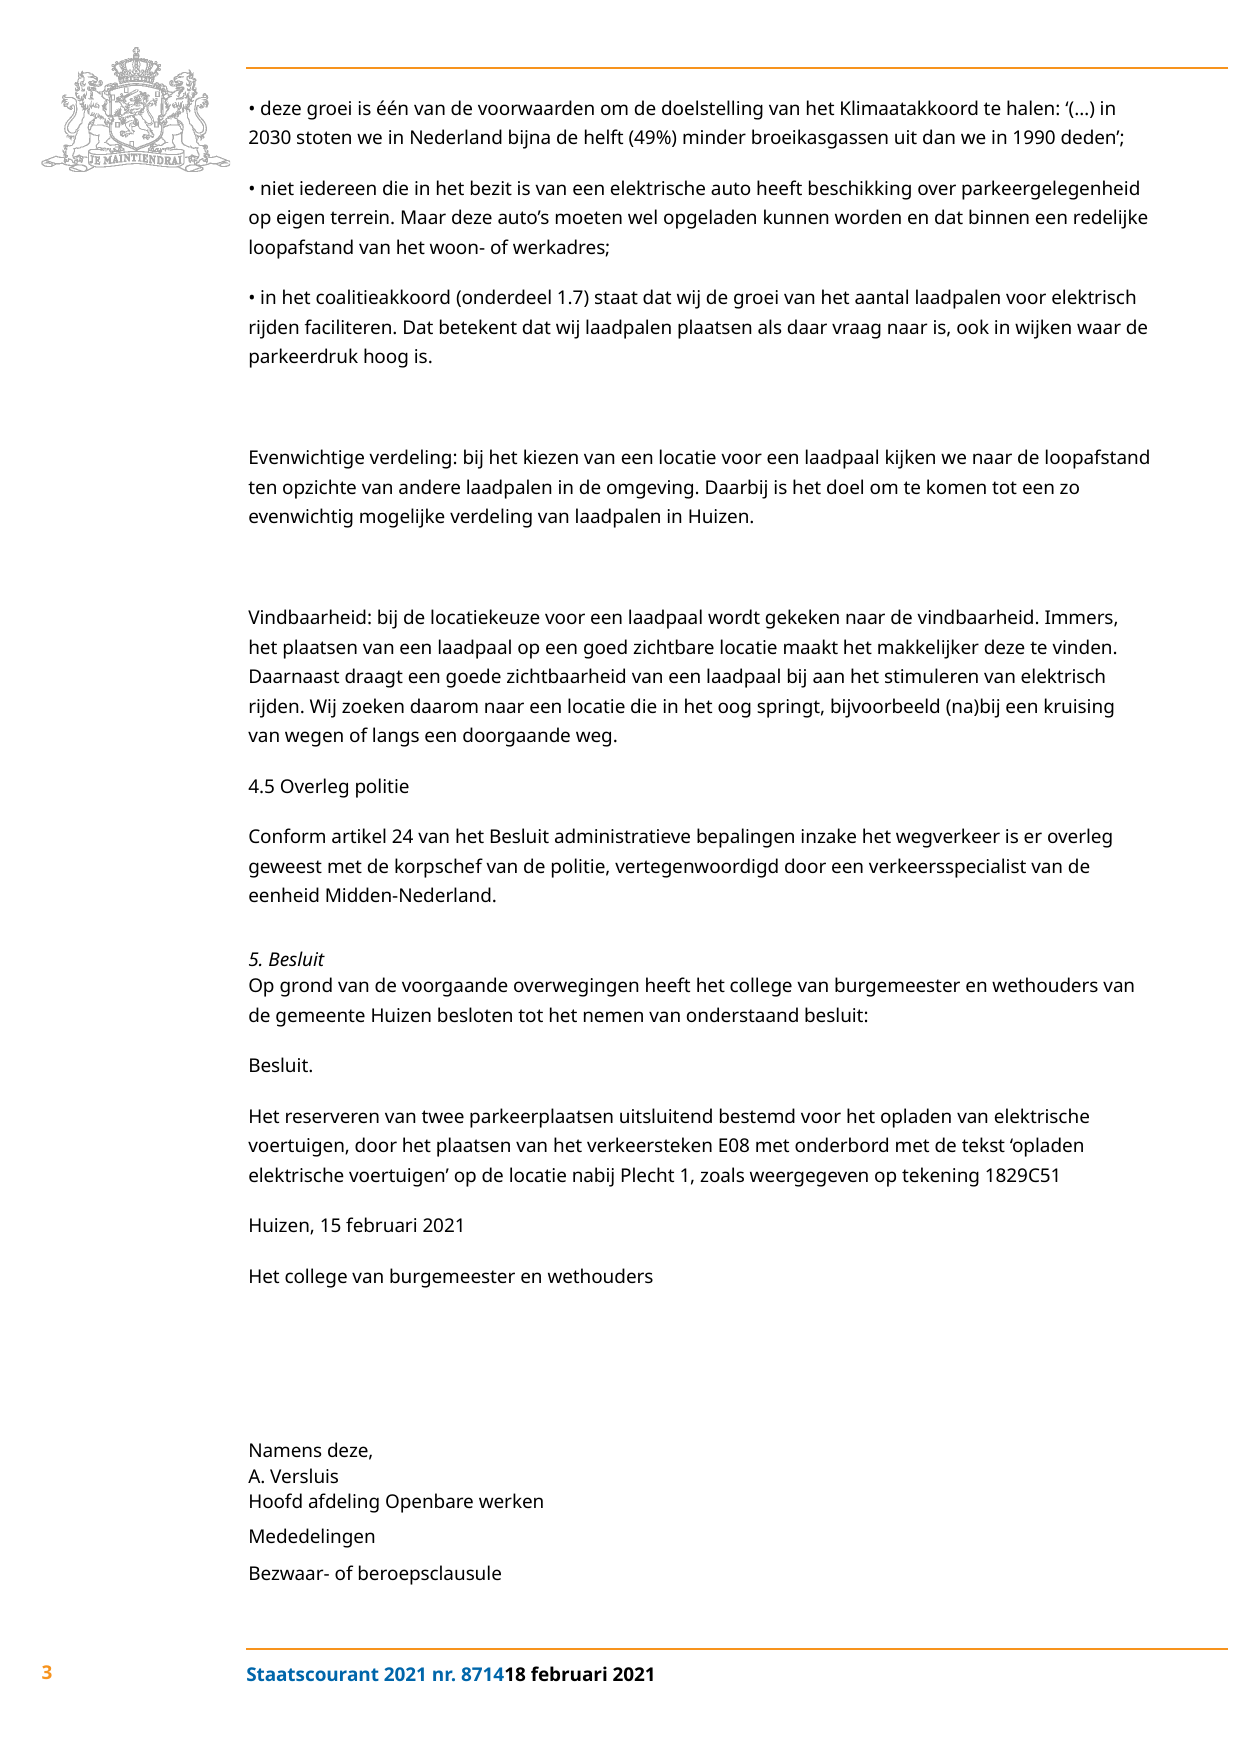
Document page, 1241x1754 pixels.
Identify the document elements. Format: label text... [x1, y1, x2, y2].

text Vindbaarheid: bij de locatiekeuze voor een laadpaal wordt gekeken naar de vindbaarheid. Immers, het plaatsen van een laadpaal op een goed zichtbare locatie maakt het makkelijker deze te vinden. Daarnaast draagt een goede zichtbaarheid van een laadpaal bij aan het stimuleren van elektrisch rijden. Wij zoeken daarom naar een locatie die in het oog springt, bijvoorbeeld (na)bij een kruising van wegen of langs een doorgaande weg. [248, 604, 1152, 748]
text 4.5 Overleg politie [248, 773, 1152, 799]
text Besluit. [248, 1052, 1152, 1078]
text Namens deze, [248, 1437, 1152, 1463]
text Mededelingen [248, 1528, 1152, 1547]
text Evenwichtige verdeling: bij het kiezen van een locatie voor een laadpaal kijken we naar de loopafstand ten opzichte van andere laadpalen in de omgeving. Daarbij is het doel om te komen tot een zo evenwichtig mogelijke verdeling van laadpalen in Huizen. [248, 444, 1152, 529]
text Het college van burgemeester en wethouders [248, 1263, 1152, 1288]
text Conform artikel 24 van het Besluit administratieve bepalingen inzake het wegverkeer is er overleg geweest met de korpschef van de politie, vertegenwoordigd door een verkeersspecialist van de eenheid Midden-Nederland. [248, 823, 1152, 908]
text Bezwaar- of beroepsclausule [248, 1565, 1152, 1584]
text • in het coalitieakkoord (onderdeel 1.7) staat dat wij de groei van het aantal laadpalen voor elektrisch rijden faciliteren. Dat betekent dat wij laadpalen plaatsen als daar vraag naar is, ook in wijken waar de parkeerdruk hoog is. [248, 284, 1152, 369]
text Op grond van de voorgaande overwegingen heeft het college van burgemeester en wethouders van de gemeente Huizen besloten tot het nemen van onderstaand besluit: [248, 972, 1152, 1028]
text • deze groei is één van de voorwaarden om de doelstelling van het Klimaatakkoord te halen: ‘(…) in 2030 stoten we in Nederland bijna de helft (49%) minder broeikasgassen uit dan we in 1990 deden’; [248, 95, 1152, 150]
text Het reserveren van twee parkeerplaatsen uitsluitend bestemd voor het opladen van elektrische voertuigen, door het plaatsen van het verkeersteken E08 met onderbord met de tekst ‘opladen elektrische voertuigen’ op de locatie nabij Plecht 1, zoals weergegeven op tekening 1829C51 [248, 1103, 1152, 1188]
text Hoofd afdeling Openbare werken [248, 1489, 1152, 1514]
text 5. Besluit [248, 947, 1152, 972]
text • niet iedereen die in het bezit is van een elektrische auto heeft beschikking over parkeergelegenheid op eigen terrein. Maar deze auto’s moeten wel opgeladen kunnen worden en dat binnen een redelijke loopafstand van het woon- of werkadres; [248, 175, 1152, 260]
text Huizen, 15 februari 2021 [248, 1212, 1152, 1238]
text A. Versluis [248, 1463, 1152, 1489]
picture [41, 47, 231, 172]
